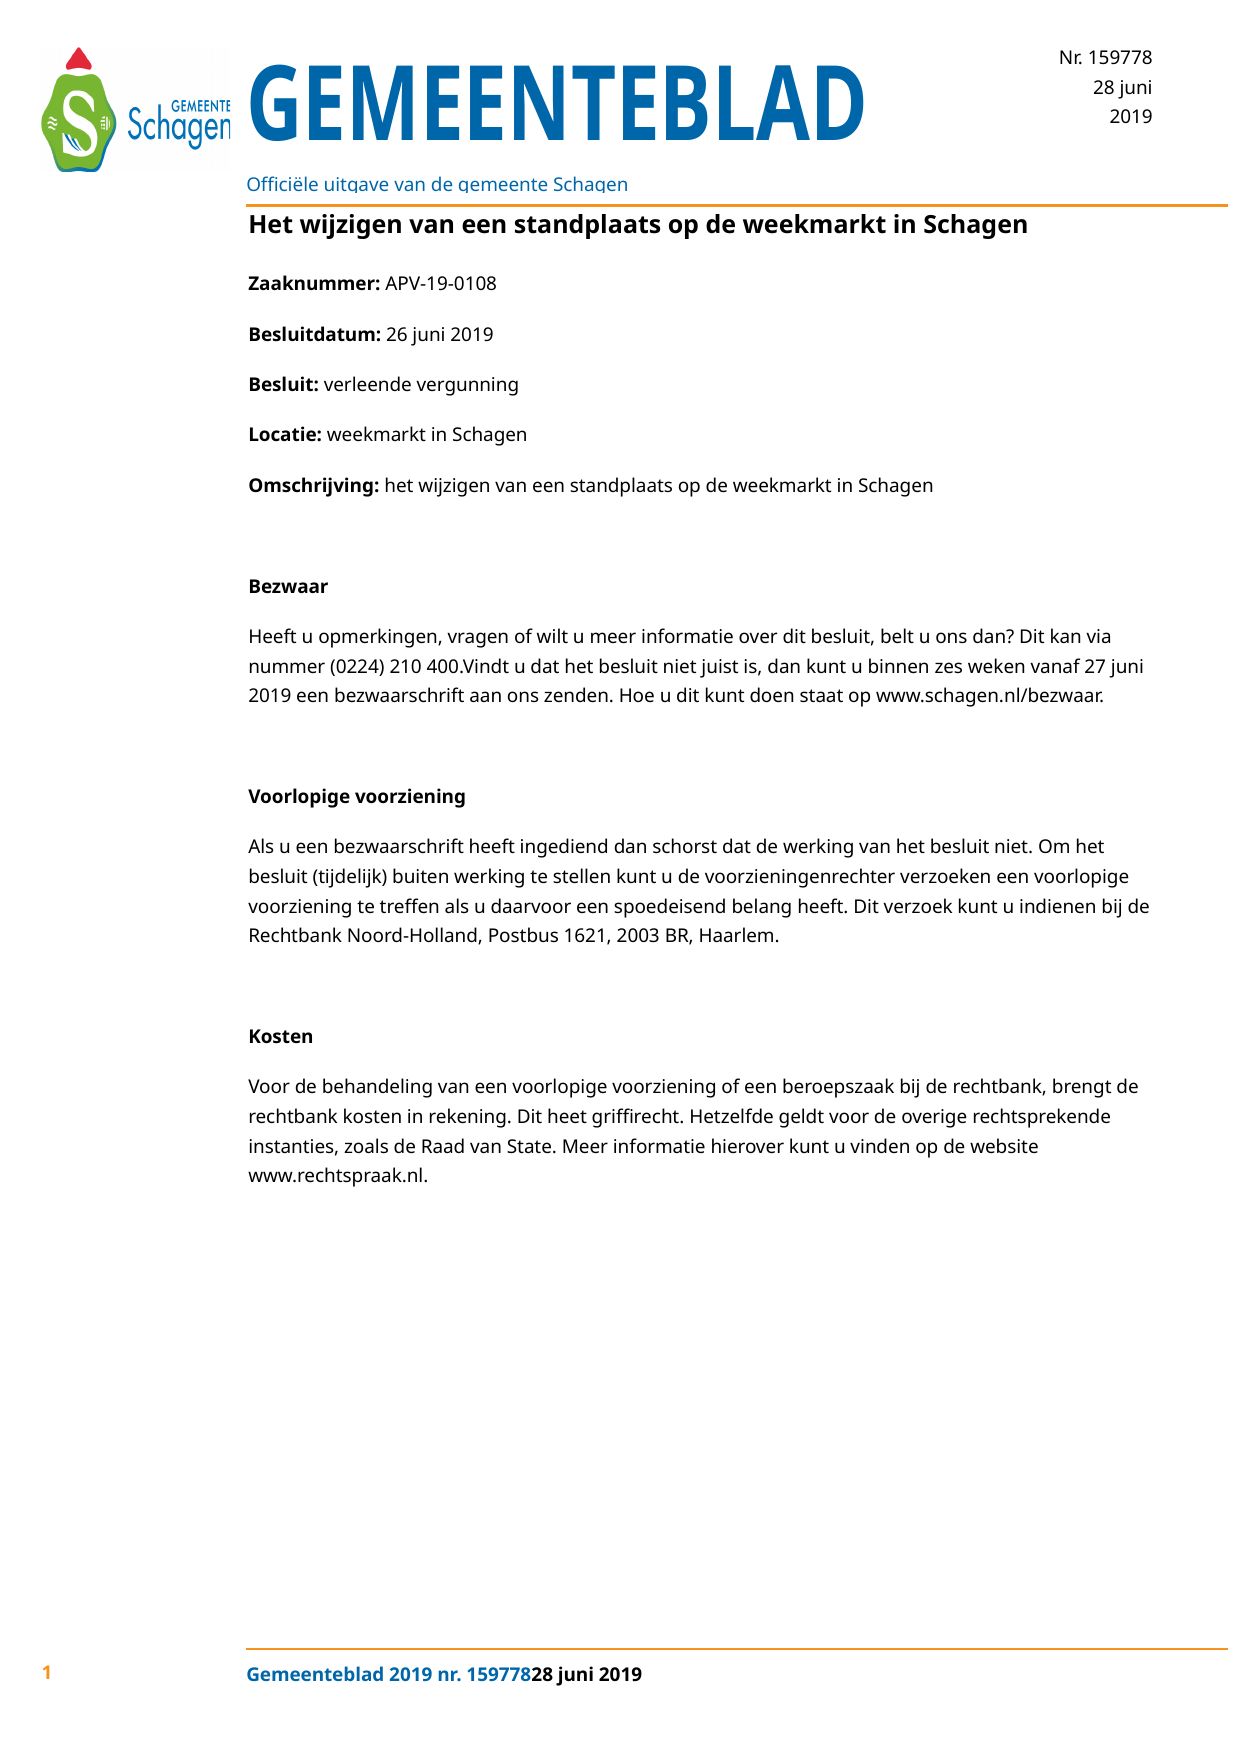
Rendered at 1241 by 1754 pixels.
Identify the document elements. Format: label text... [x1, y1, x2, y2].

text Kosten [248, 1023, 1152, 1049]
text Bezwaar [248, 573, 1152, 598]
text Besluitdatum: 26 juni 2019 [248, 321, 1152, 346]
text Besluit: verleende vergunning [248, 371, 1152, 397]
text Locatie: weekmarkt in Schagen [248, 422, 1152, 447]
text Het wijzigen van een standplaats op de weekmarkt in Schagen [248, 207, 1152, 241]
text Zaaknummer: APV-19-0108 [248, 270, 1152, 296]
text Voor de behandeling van een voorlopige voorziening of een beroepszaak bij de rechtbank, brengt de rechtbank kosten in rekening. Dit heet griffirecht. Hetzelfde geldt voor de overige rechtsprekende instanties, zoals de Raad van State. Meer informatie hierover kunt u vinden op de website www.rechtspraak.nl. [248, 1074, 1152, 1188]
picture [41, 47, 231, 172]
text Als u een bezwaarschrift heeft ingediend dan schorst dat de werking van het besluit niet. Om het besluit (tijdelijk) buiten werking te stellen kunt u de voorzieningenrechter verzoeken een voorlopige voorziening te treffen als u daarvoor een spoedeisend belang heeft. Dit verzoek kunt u indienen bij de Rechtbank Noord-Holland, Postbus 1621, 2003 BR, Haarlem. [248, 834, 1152, 948]
text Omschrijving: het wijzigen van een standplaats op de weekmarkt in Schagen [248, 472, 1152, 498]
text Heeft u opmerkingen, vragen of wilt u meer informatie over dit besluit, belt u ons dan? Dit kan via nummer (0224) 210 400.Vindt u dat het besluit niet juist is, dan kunt u binnen zes weken vanaf 27 juni 2019 een bezwaarschrift aan ons zenden. Hoe u dit kunt doen staat op www.schagen.nl/bezwaar. [248, 623, 1152, 708]
text Voorlopige voorziening [248, 783, 1152, 809]
